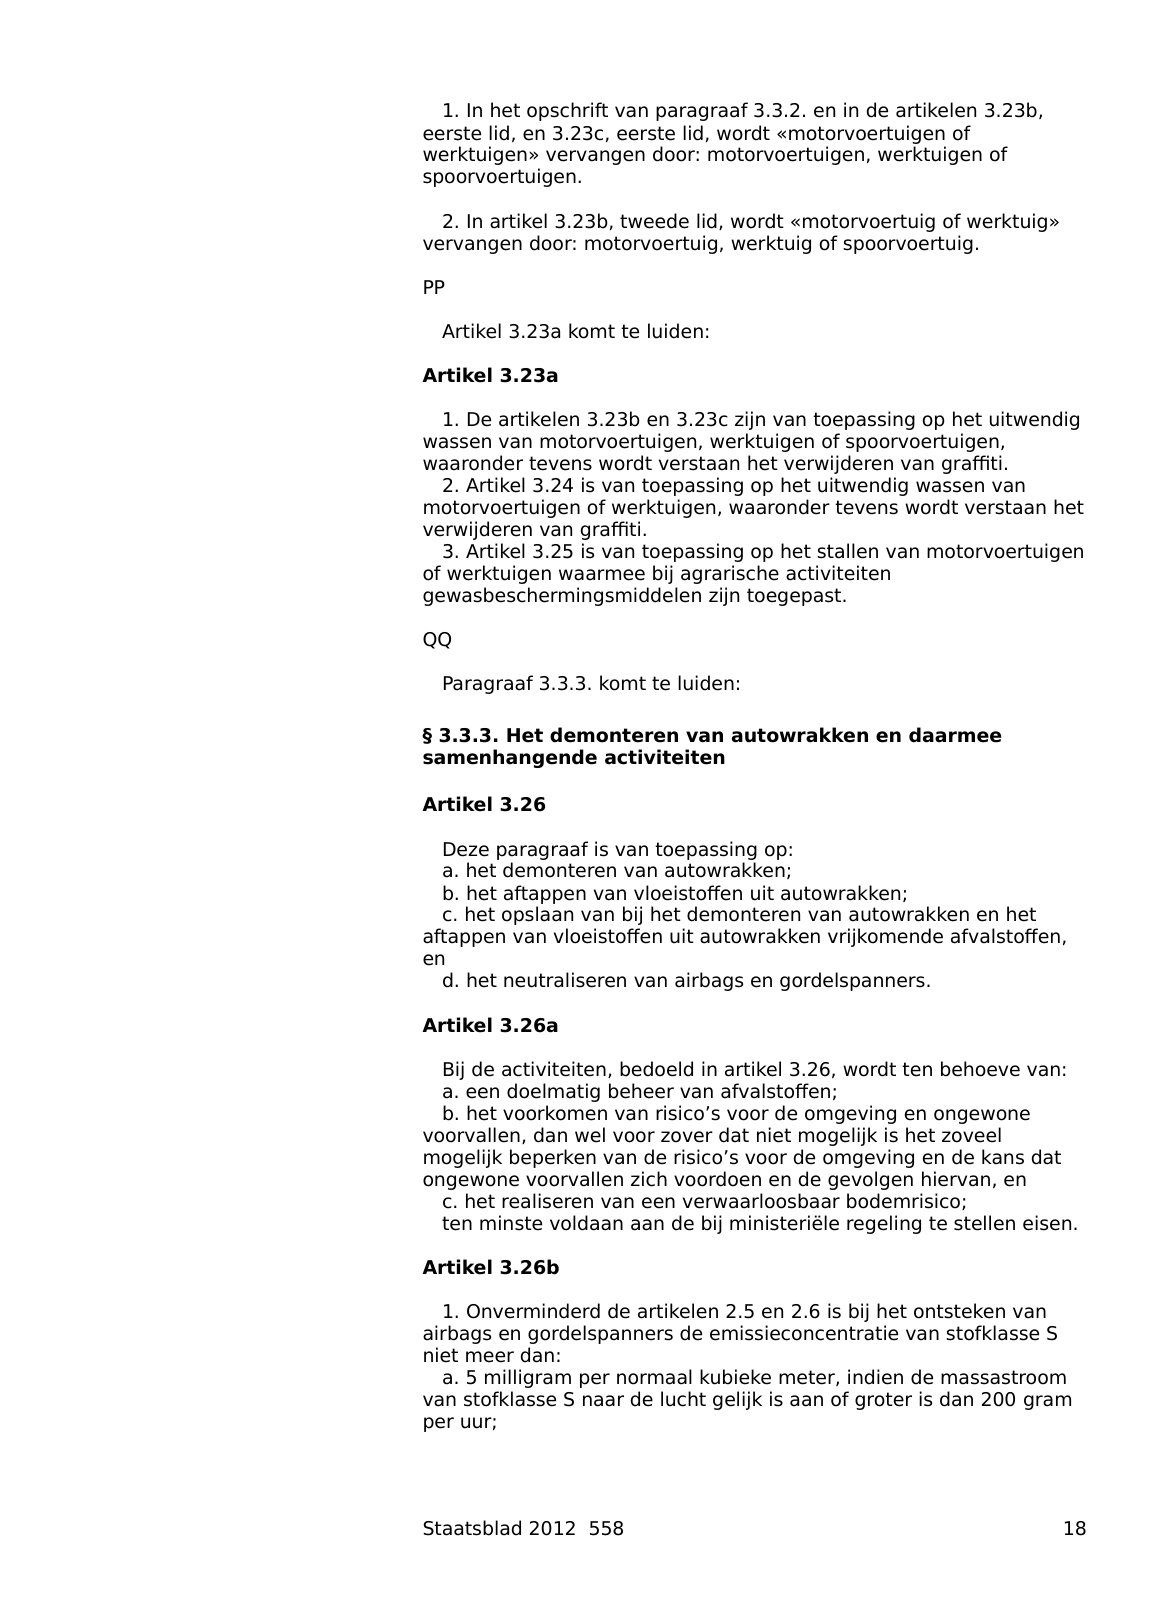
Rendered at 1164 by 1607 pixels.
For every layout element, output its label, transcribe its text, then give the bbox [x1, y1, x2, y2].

text Paragraaf 3.3.3. komt te luiden: [422, 673, 1087, 695]
text a. het demonteren van autowrakken; [422, 860, 1087, 882]
text c. het realiseren van een verwaarloosbaar bodemrisico; [422, 1191, 1087, 1212]
text a. 5 milligram per normaal kubieke meter, indien de massastroom van stofklasse S naar de lucht gelijk is aan of groter is dan 200 gram per uur; [422, 1367, 1087, 1433]
text Bij de activiteiten, bedoeld in artikel 3.26, wordt ten behoeve van: [422, 1059, 1087, 1081]
text d. het neutraliseren van airbags en gordelspanners. [422, 970, 1087, 992]
text b. het aftappen van vloeistoffen uit autowrakken; [422, 882, 1087, 904]
text a. een doelmatig beheer van afvalstoffen; [422, 1081, 1087, 1103]
subtitle Artikel 3.26a [422, 1014, 1087, 1036]
text QQ [422, 629, 1087, 651]
text 1. In het opschrift van paragraaf 3.3.2. en in de artikelen 3.23b, eerste lid, en 3.23c, eerste lid, wordt «motorvoertuigen of werktuigen» vervangen door: motorvoertuigen, werktuigen of spoorvoertuigen. [422, 100, 1087, 188]
text 1. Onverminderd de artikelen 2.5 en 2.6 is bij het ontsteken van airbags en gordelspanners de emissieconcentratie van stofklasse S niet meer dan: [422, 1301, 1087, 1367]
text 1. De artikelen 3.23b en 3.23c zijn van toepassing op het uitwendig wassen van motorvoertuigen, werktuigen of spoorvoertuigen, waaronder tevens wordt verstaan het verwijderen van graffiti. [422, 409, 1087, 475]
text 2. Artikel 3.24 is van toepassing op het uitwendig wassen van motorvoertuigen of werktuigen, waaronder tevens wordt verstaan het verwijderen van graffiti. [422, 475, 1087, 541]
subtitle Artikel 3.26b [422, 1257, 1087, 1279]
text 3. Artikel 3.25 is van toepassing op het stallen van motorvoertuigen of werktuigen waarmee bij agrarische activiteiten gewasbeschermingsmiddelen zijn toegepast. [422, 541, 1087, 607]
subtitle § 3.3.3. Het demonteren van autowrakken en daarmee samenhangende activiteiten [422, 725, 1087, 769]
text 2. In artikel 3.23b, tweede lid, wordt «motorvoertuig of werktuig» vervangen door: motorvoertuig, werktuig of spoorvoertuig. [422, 211, 1087, 254]
text c. het opslaan van bij het demonteren van autowrakken en het aftappen van vloeistoffen uit autowrakken vrijkomende afvalstoffen, en [422, 904, 1087, 970]
text Artikel 3.23a komt te luiden: [422, 321, 1087, 343]
text Deze paragraaf is van toepassing op: [422, 838, 1087, 860]
subtitle Artikel 3.26 [422, 794, 1087, 816]
text ten minste voldaan aan de bij ministeriële regeling te stellen eisen. [422, 1212, 1087, 1234]
text PP [422, 277, 1087, 299]
text b. het voorkomen van risico’s voor de omgeving en ongewone voorvallen, dan wel voor zover dat niet mogelijk is het zoveel mogelijk beperken van de risico’s voor de omgeving en de kans dat ongewone voorvallen zich voordoen en de gevolgen hiervan, en [422, 1103, 1087, 1191]
subtitle Artikel 3.23a [422, 365, 1087, 387]
